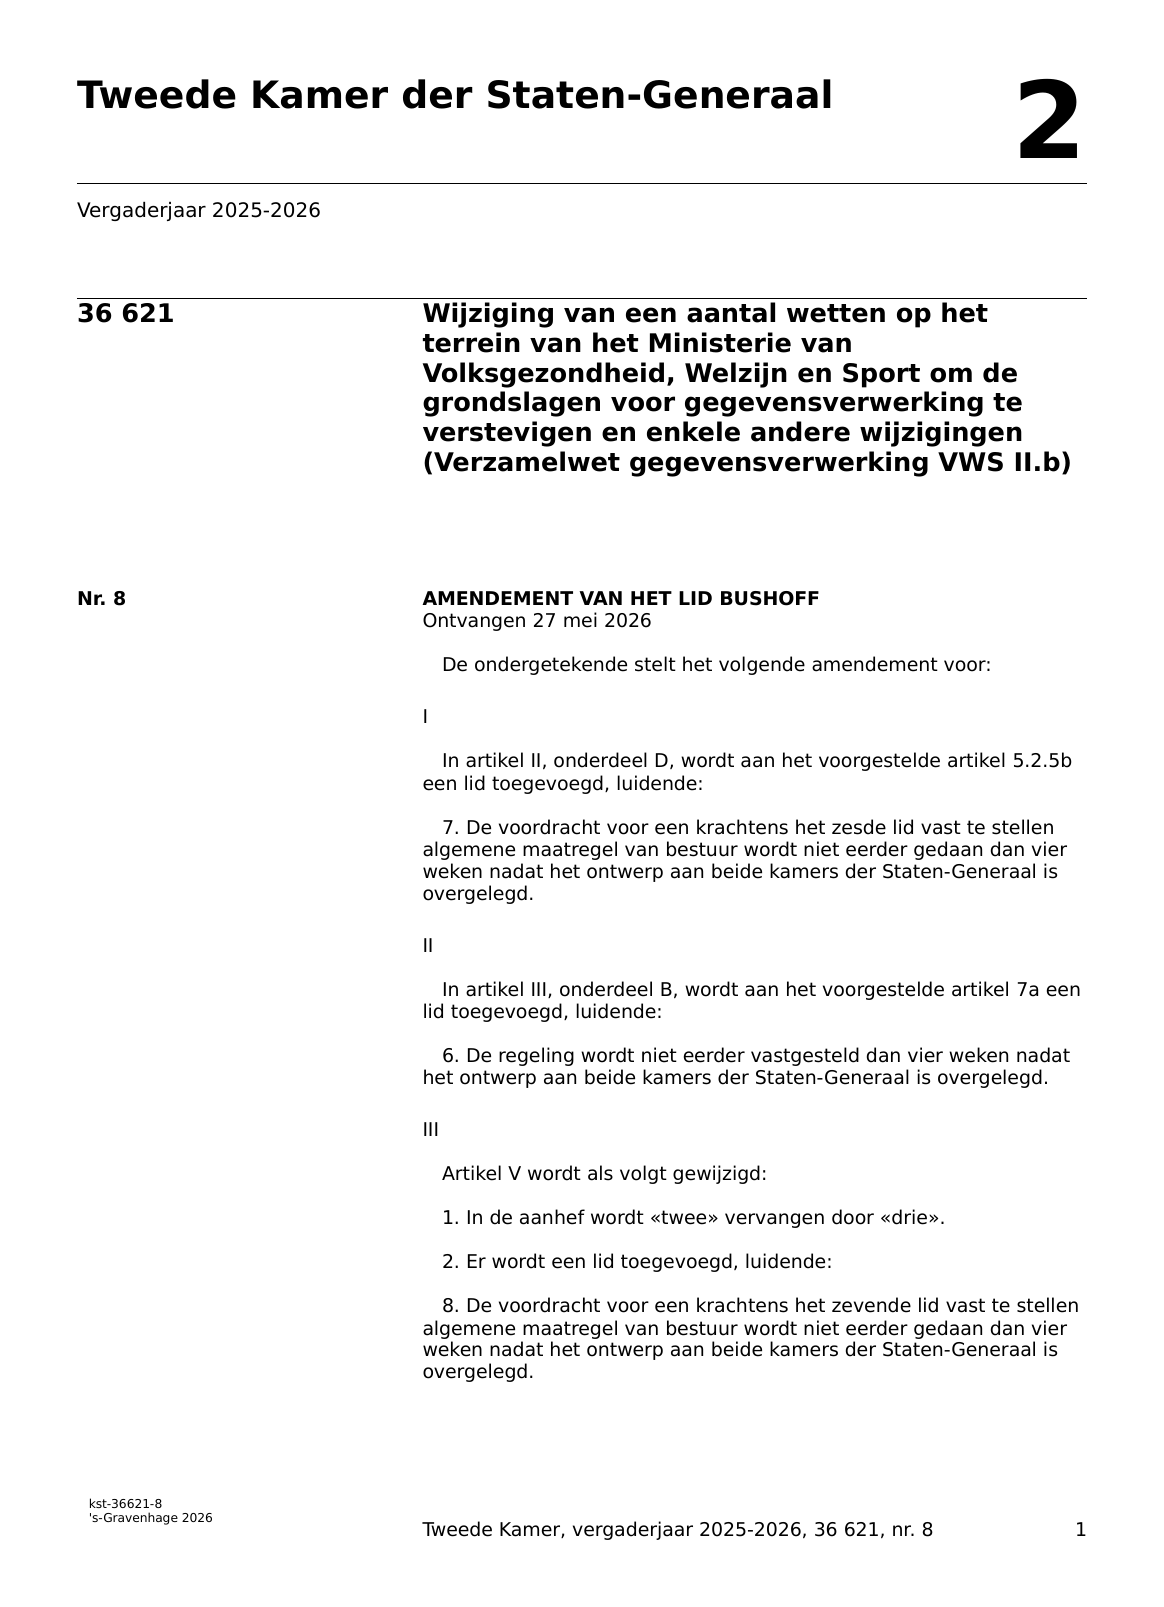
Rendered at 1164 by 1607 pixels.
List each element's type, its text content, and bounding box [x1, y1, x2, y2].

text De ondergetekende stelt het volgende amendement voor: [422, 654, 1087, 676]
text 2. Er wordt een lid toegevoegd, luidende: [422, 1251, 1087, 1273]
text In artikel II, onderdeel D, wordt aan het voorgestelde artikel 5.2.5b een lid toegevoegd, luidende: [422, 750, 1087, 794]
text 8. De voordracht voor een krachtens het zevende lid vast te stellen algemene maatregel van bestuur wordt niet eerder gedaan dan vier weken nadat het ontwerp aan beide kamers der Staten-Generaal is overgelegd. [422, 1295, 1087, 1383]
text Artikel V wordt als volgt gewijzigd: [422, 1163, 1087, 1185]
subtitle 36 621 Wijziging van een aantal wetten op het terrein van het Ministerie van Volksgezondheid, Welzijn en Sport om de grondslagen voor gegevensverwerking te verstevigen en enkele andere wijzigingen (Verzamelwet gegevensverwerking VWS II.b) [77, 299, 1087, 477]
text In artikel III, onderdeel B, wordt aan het voorgestelde artikel 7a een lid toegevoegd, luidende: [422, 979, 1087, 1023]
text 1. In de aanhef wordt «twee» vervangen door «drie». [422, 1207, 1087, 1229]
subtitle I [422, 706, 1087, 728]
table_header Tweede Kamer der Staten-Generaal [77, 59, 886, 183]
text 's-Gravenhage 2026 [88, 1511, 323, 1525]
text kst-36621-8 [88, 1497, 323, 1511]
subtitle III [422, 1119, 1087, 1141]
text 7. De voordracht voor een krachtens het zesde lid vast te stellen algemene maatregel van bestuur wordt niet eerder gedaan dan vier weken nadat het ontwerp aan beide kamers der Staten-Generaal is overgelegd. [422, 817, 1087, 904]
text 6. De regeling wordt niet eerder vastgesteld dan vier weken nadat het ontwerp aan beide kamers der Staten-Generaal is overgelegd. [422, 1045, 1087, 1089]
text Ontvangen 27 mei 2026 [422, 610, 1087, 632]
table_cell Vergaderjaar 2025-2026 [77, 184, 1087, 298]
subtitle Nr. 8 AMENDEMENT VAN HET LID BUSHOFF [77, 588, 1087, 610]
subtitle II [422, 934, 1087, 956]
table_header 2 [886, 59, 1087, 183]
